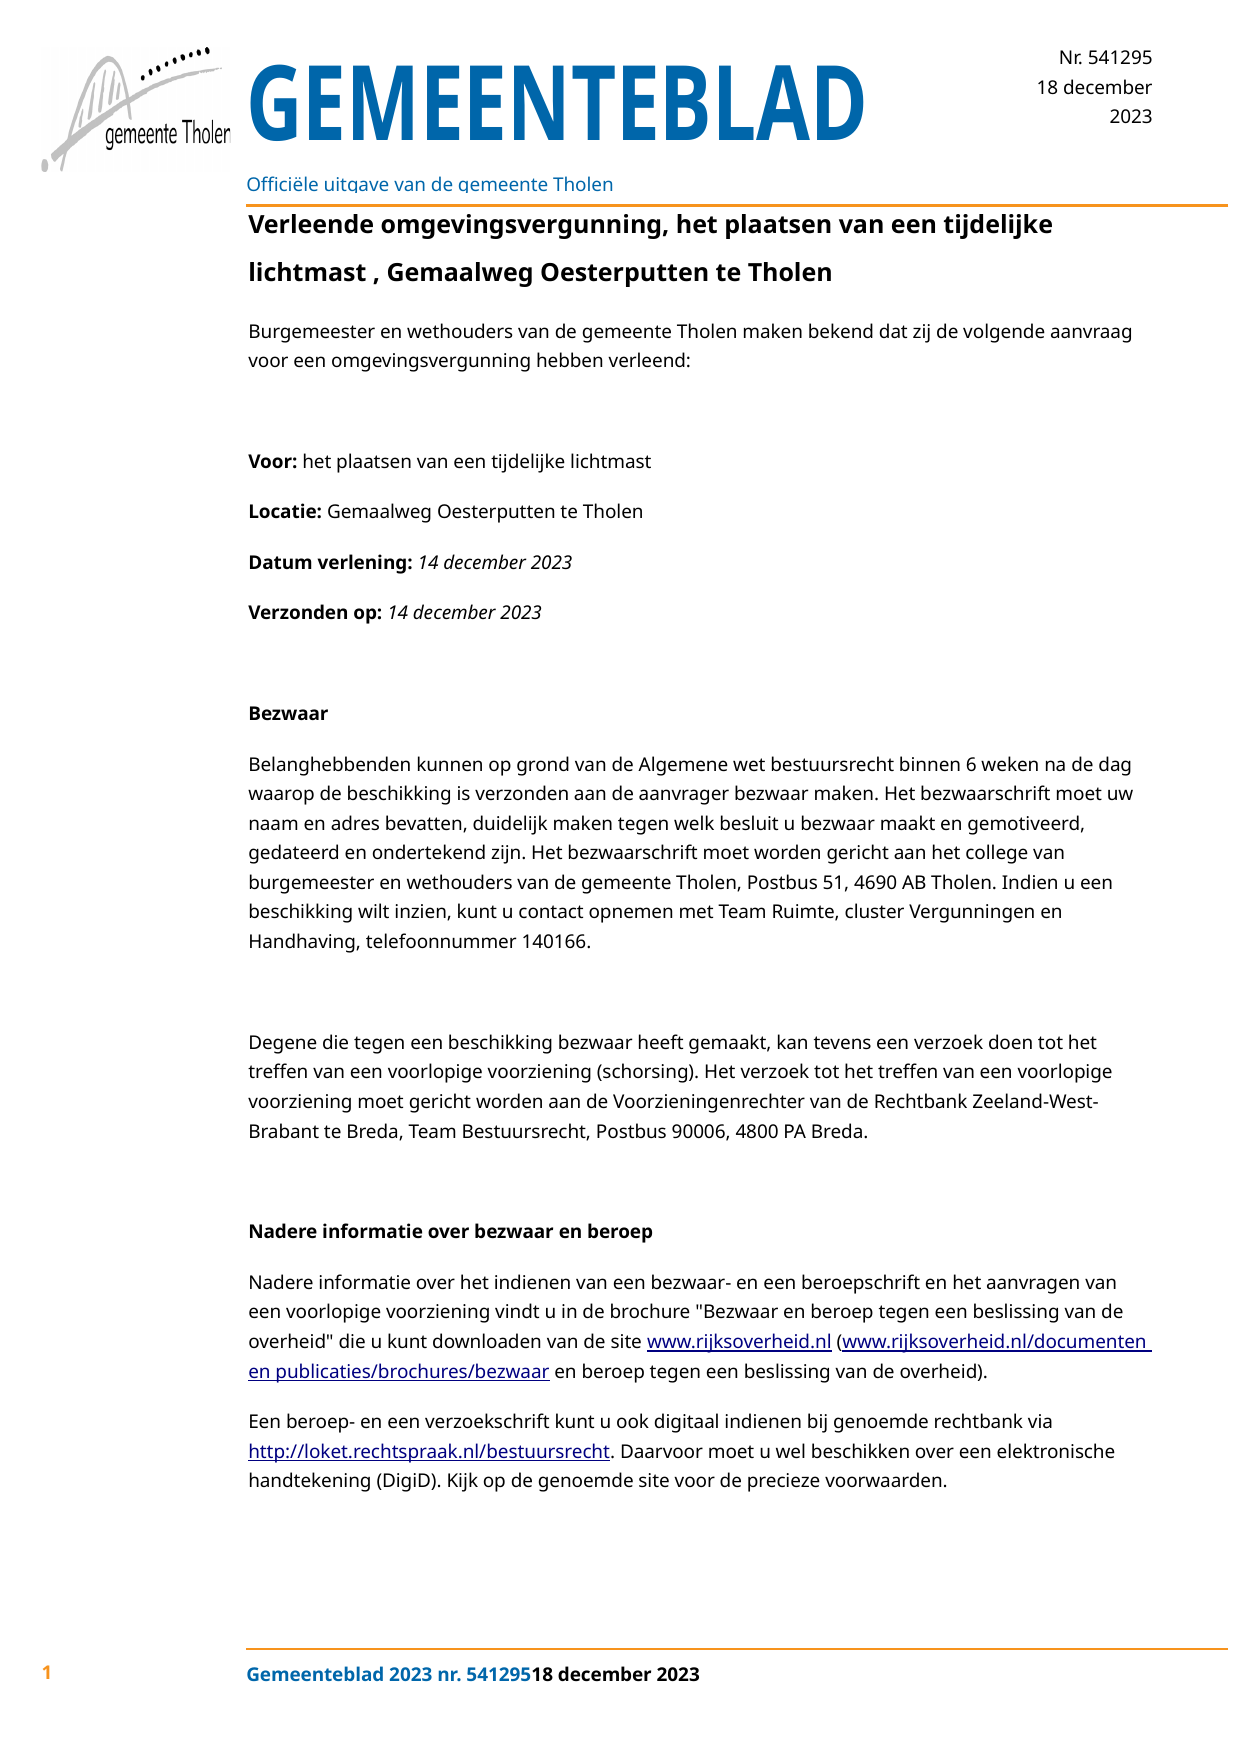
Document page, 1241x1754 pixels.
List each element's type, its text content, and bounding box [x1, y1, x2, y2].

text Bezwaar [248, 700, 1152, 726]
text Een beroep- en een verzoekschrift kunt u ook digitaal indienen bij genoemde rechtbank via http://loket.rechtspraak.nl/bestuursrecht. Daarvoor moet u wel beschikken over een elektronische handtekening (DigiD). Kijk op de genoemde site voor de precieze voorwaarden. [248, 1408, 1152, 1493]
picture [41, 47, 231, 172]
text Verleende omgevingsvergunning, het plaatsen van een tijdelijke lichtmast , Gemaalweg Oesterputten te Tholen [248, 207, 1152, 288]
text Datum verlening: 14 december 2023 [248, 549, 1152, 575]
text Verzonden op: 14 december 2023 [248, 599, 1152, 625]
text Voor: het plaatsen van een tijdelijke lichtmast [248, 448, 1152, 474]
text Nadere informatie over bezwaar en beroep [248, 1219, 1152, 1244]
text Belanghebbenden kunnen op grond van de Algemene wet bestuursrecht binnen 6 weken na de dag waarop de beschikking is verzonden aan de aanvrager bezwaar maken. Het bezwaarschrift moet uw naam en adres bevatten, duidelijk maken tegen welk besluit u bezwaar maakt en gemotiveerd, gedateerd en ondertekend zijn. Het bezwaarschrift moet worden gericht aan het college van burgemeester en wethouders van de gemeente Tholen, Postbus 51, 4690 AB Tholen. Indien u een beschikking wilt inzien, kunt u contact opnemen met Team Ruimte, cluster Vergunningen en Handhaving, telefoonnummer 140166. [248, 751, 1152, 954]
text Degene die tegen een beschikking bezwaar heeft gemaakt, kan tevens een verzoek doen tot het treffen van een voorlopige voorziening (schorsing). Het verzoek tot het treffen van een voorlopige voorziening moet gericht worden aan de Voorzieningenrechter van de Rechtbank Zeeland-West-Brabant te Breda, Team Bestuursrecht, Postbus 90006, 4800 PA Breda. [248, 1029, 1152, 1144]
text Burgemeester en wethouders van de gemeente Tholen maken bekend dat zij de volgende aanvraag voor een omgevingsvergunning hebben verleend: [248, 318, 1152, 373]
text Nadere informatie over het indienen van een bezwaar- en een beroepschrift en het aanvragen van een voorlopige voorziening vindt u in de brochure "Bezwaar en beroep tegen een beslissing van de overheid" die u kunt downloaden van de site www.rijksoverheid.nl (www.rijksoverheid.nl/documenten en publicaties/brochures/bezwaar en beroep tegen een beslissing van de overheid). [248, 1269, 1152, 1384]
text Locatie: Gemaalweg Oesterputten te Tholen [248, 499, 1152, 524]
